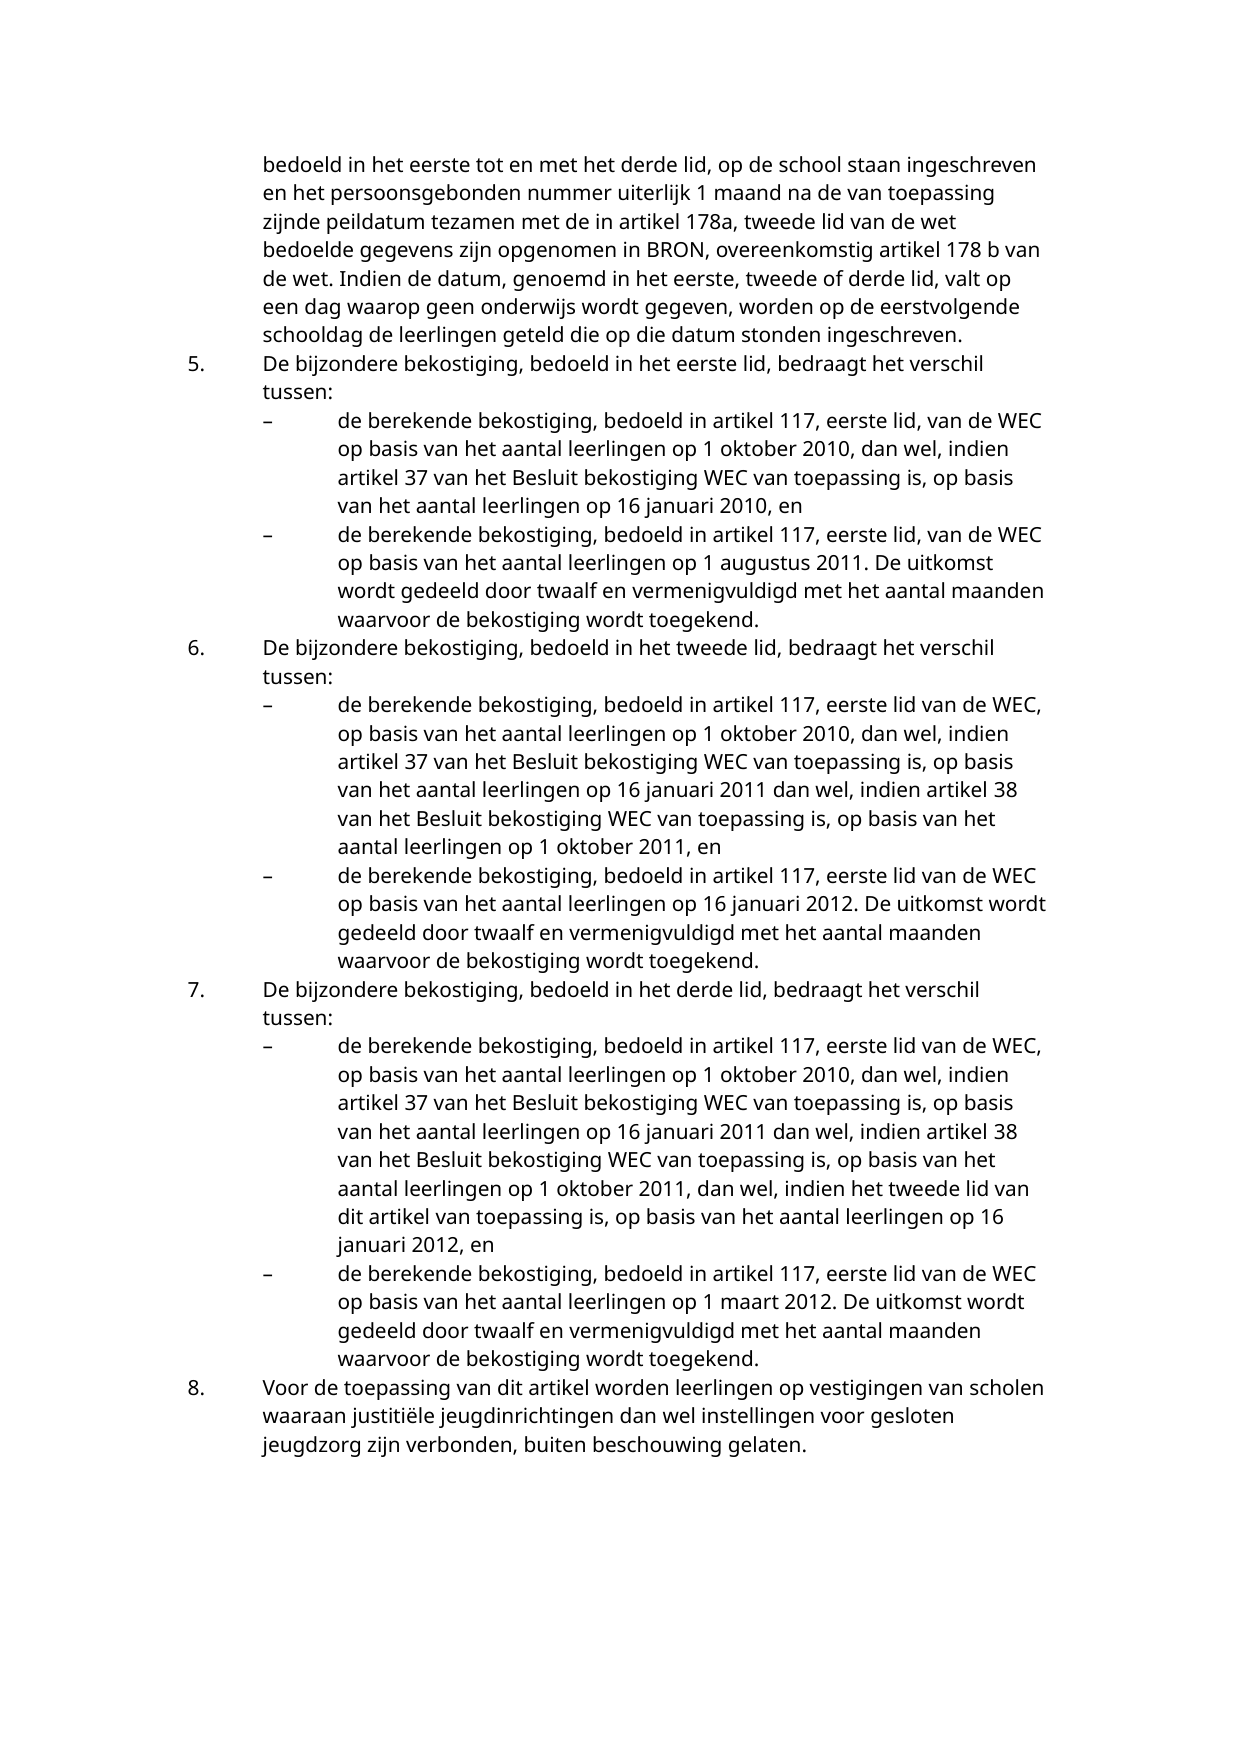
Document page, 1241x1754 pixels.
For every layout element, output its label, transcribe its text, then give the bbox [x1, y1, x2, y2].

list de berekende bekostiging, bedoeld in artikel 117, eerste lid, van de WEC op basis van het aantal leerlingen op 1 augustus 2011. De uitkomst wordt gedeeld door twaalf en vermenigvuldigd met het aantal maanden waarvoor de bekostiging wordt toegekend. [262, 520, 1053, 633]
list De bijzondere bekostiging, bedoeld in het eerste lid, bedraagt het verschil tussen: [187, 349, 1053, 406]
list de berekende bekostiging, bedoeld in artikel 117, eerste lid van de WEC, op basis van het aantal leerlingen op 1 oktober 2010, dan wel, indien artikel 37 van het Besluit bekostiging WEC van toepassing is, op basis van het aantal leerlingen op 16 januari 2011 dan wel, indien artikel 38 van het Besluit bekostiging WEC van toepassing is, op basis van het aantal leerlingen op 1 oktober 2011, en [262, 690, 1053, 861]
list De bijzondere bekostiging, bedoeld in het derde lid, bedraagt het verschil tussen: [187, 975, 1053, 1032]
list de berekende bekostiging, bedoeld in artikel 117, eerste lid van de WEC op basis van het aantal leerlingen op 1 maart 2012. De uitkomst wordt gedeeld door twaalf en vermenigvuldigd met het aantal maanden waarvoor de bekostiging wordt toegekend. [262, 1259, 1053, 1373]
list de berekende bekostiging, bedoeld in artikel 117, eerste lid van de WEC, op basis van het aantal leerlingen op 1 oktober 2010, dan wel, indien artikel 37 van het Besluit bekostiging WEC van toepassing is, op basis van het aantal leerlingen op 16 januari 2011 dan wel, indien artikel 38 van het Besluit bekostiging WEC van toepassing is, op basis van het aantal leerlingen op 1 oktober 2011, dan wel, indien het tweede lid van dit artikel van toepassing is, op basis van het aantal leerlingen op 16 januari 2012, en [262, 1032, 1053, 1259]
list de berekende bekostiging, bedoeld in artikel 117, eerste lid van de WEC op basis van het aantal leerlingen op 16 januari 2012. De uitkomst wordt gedeeld door twaalf en vermenigvuldigd met het aantal maanden waarvoor de bekostiging wordt toegekend. [262, 861, 1053, 975]
list Voor de toepassing van dit artikel worden leerlingen op vestigingen van scholen waaraan justitiële jeugdinrichtingen dan wel instellingen voor gesloten jeugdzorg zijn verbonden, buiten beschouwing gelaten. [187, 1373, 1053, 1458]
list De bijzondere bekostiging, bedoeld in het tweede lid, bedraagt het verschil tussen: [187, 633, 1053, 690]
list de berekende bekostiging, bedoeld in artikel 117, eerste lid, van de WEC op basis van het aantal leerlingen op 1 oktober 2010, dan wel, indien artikel 37 van het Besluit bekostiging WEC van toepassing is, op basis van het aantal leerlingen op 16 januari 2010, en [262, 406, 1053, 520]
list bedoeld in het eerste tot en met het derde lid, op de school staan ingeschreven en het persoonsgebonden nummer uiterlijk 1 maand na de van toepassing zijnde peildatum tezamen met de in artikel 178a, tweede lid van de wet bedoelde gegevens zijn opgenomen in BRON, overeenkomstig artikel 178 b van de wet. Indien de datum, genoemd in het eerste, tweede of derde lid, valt op een dag waarop geen onderwijs wordt gegeven, worden op de eerstvolgende schooldag de leerlingen geteld die op die datum stonden ingeschreven. [187, 150, 1053, 349]
